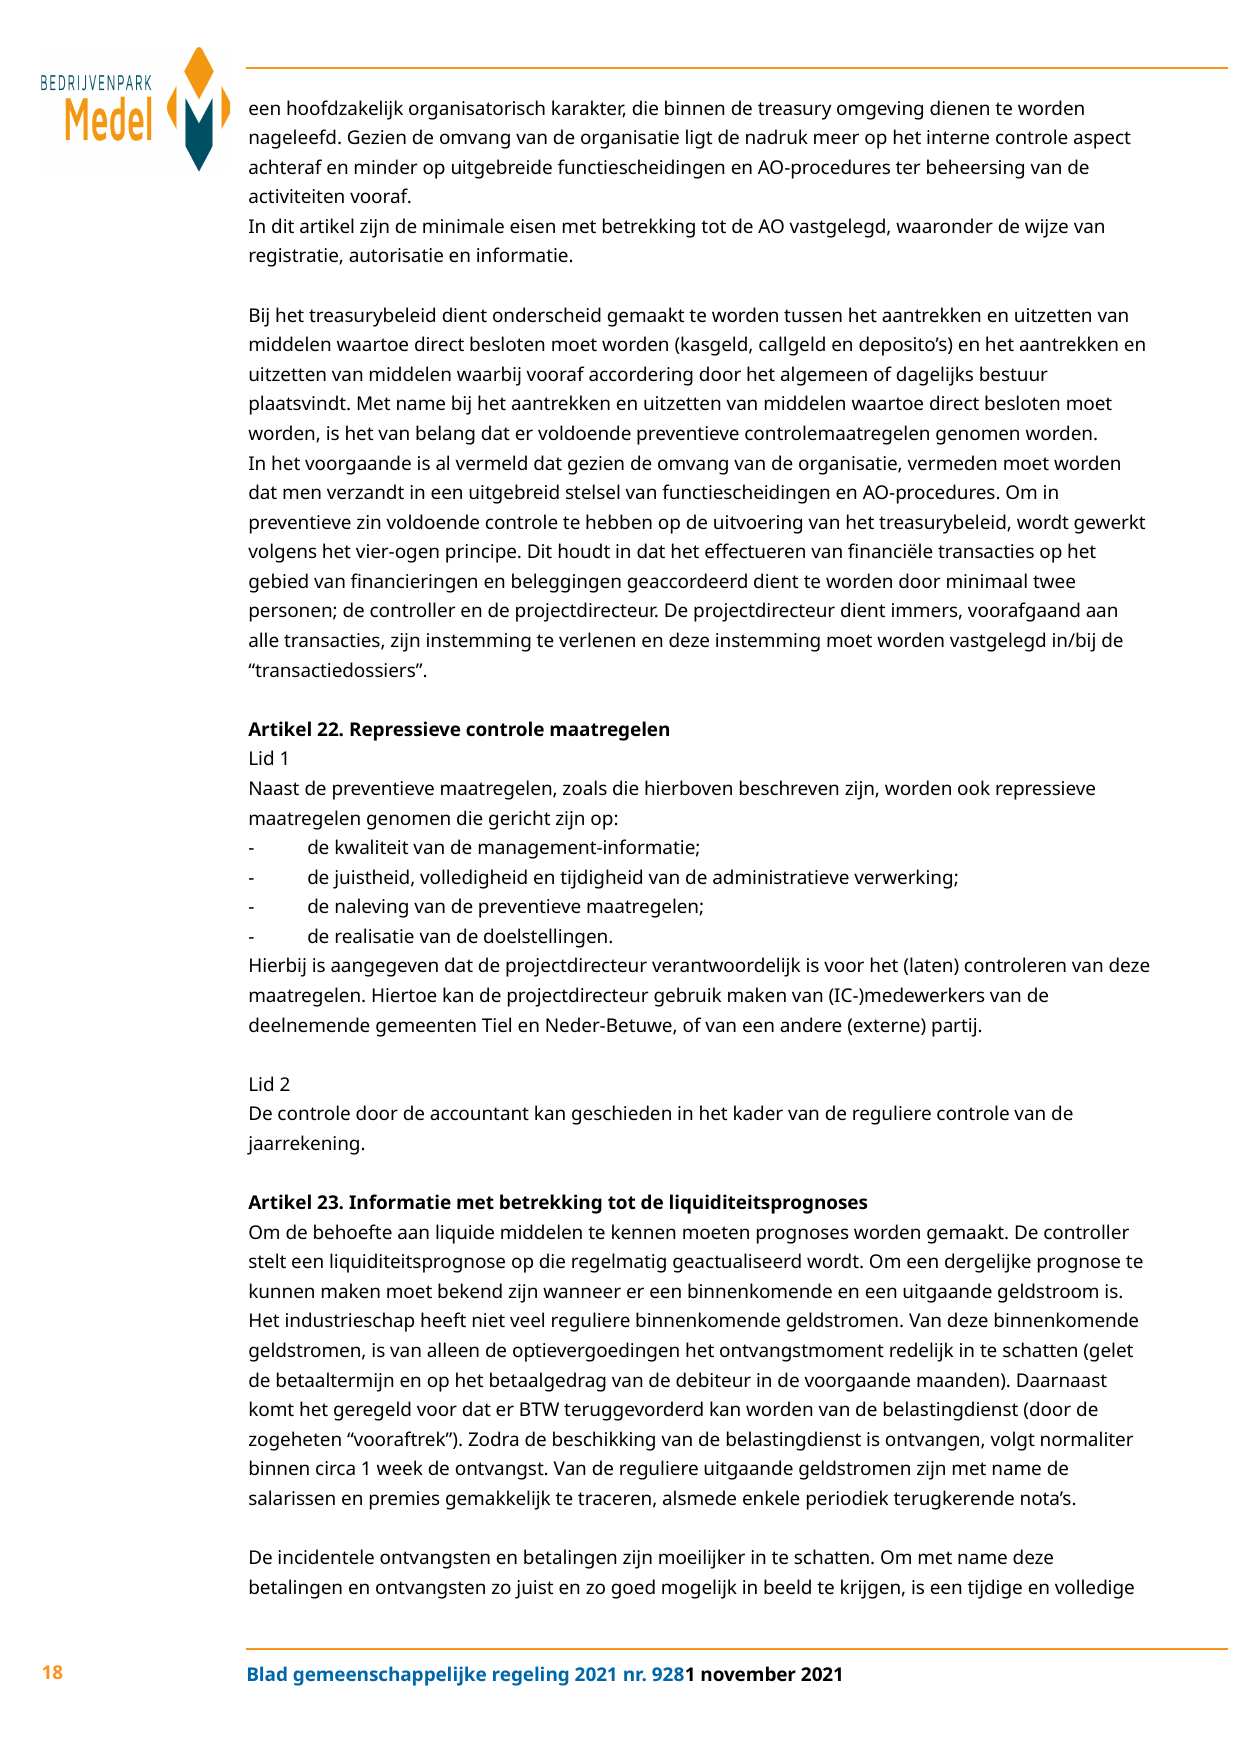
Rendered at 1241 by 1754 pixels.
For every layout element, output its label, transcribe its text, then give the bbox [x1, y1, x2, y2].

list de juistheid, volledigheid en tijdigheid van de administratieve verwerking; [248, 864, 1152, 890]
text Om de behoefte aan liquide middelen te kennen moeten prognoses worden gemaakt. De controller stelt een liquiditeitsprognose op die regelmatig geactualiseerd wordt. Om een dergelijke prognose te kunnen maken moet bekend zijn wanneer er een binnenkomende en een uitgaande geldstroom is. [248, 1219, 1152, 1304]
text Lid 1 [248, 746, 1152, 771]
text In dit artikel zijn de minimale eisen met betrekking tot de AO vastgelegd, waaronder de wijze van registratie, autorisatie en informatie. [248, 213, 1152, 268]
list de realisatie van de doelstellingen. [248, 923, 1152, 949]
text Het industrieschap heeft niet veel reguliere binnenkomende geldstromen. Van deze binnenkomende geldstromen, is van alleen de optievergoedingen het ontvangstmoment redelijk in te schatten (gelet de betaaltermijn en op het betaalgedrag van de debiteur in de voorgaande maanden). Daarnaast komt het geregeld voor dat er BTW teruggevorderd kan worden van de belastingdienst (door de zogeheten “vooraftrek”). Zodra de beschikking van de belastingdienst is ontvangen, volgt normaliter binnen circa 1 week de ontvangst. Van de reguliere uitgaande geldstromen zijn met name de salarissen en premies gemakkelijk te traceren, alsmede enkele periodiek terugkerende nota’s. [248, 1308, 1152, 1511]
text Artikel 22. Repressieve controle maatregelen [248, 716, 1152, 742]
list de naleving van de preventieve maatregelen; [248, 893, 1152, 919]
text Bij het treasurybeleid dient onderscheid gemaakt te worden tussen het aantrekken en uitzetten van middelen waartoe direct besloten moet worden (kasgeld, callgeld en deposito’s) en het aantrekken en uitzetten van middelen waarbij vooraf accordering door het algemeen of dagelijks bestuur plaatsvindt. Met name bij het aantrekken en uitzetten van middelen waartoe direct besloten moet worden, is het van belang dat er voldoende preventieve controlemaatregelen genomen worden. [248, 302, 1152, 446]
text Hierbij is aangegeven dat de projectdirecteur verantwoordelijk is voor het (laten) controleren van deze maatregelen. Hiertoe kan de projectdirecteur gebruik maken van (IC-)medewerkers van de deelnemende gemeenten Tiel en Neder-Betuwe, of van een andere (externe) partij. [248, 953, 1152, 1038]
list de kwaliteit van de management-informatie; [248, 834, 1152, 860]
text Artikel 23. Informatie met betrekking tot de liquiditeitsprognoses [248, 1189, 1152, 1215]
text In het voorgaande is al vermeld dat gezien de omvang van de organisatie, vermeden moet worden dat men verzandt in een uitgebreid stelsel van functiescheidingen en AO-procedures. Om in preventieve zin voldoende controle te hebben op de uitvoering van het treasurybeleid, wordt gewerkt volgens het vier-ogen principe. Dit houdt in dat het effectueren van financiële transacties op het gebied van financieringen en beleggingen geaccordeerd dient te worden door minimaal twee personen; de controller en de projectdirecteur. De projectdirecteur dient immers, voorafgaand aan alle transacties, zijn instemming te verlenen en deze instemming moet worden vastgelegd in/bij de “transactiedossiers”. [248, 450, 1152, 683]
text De incidentele ontvangsten en betalingen zijn moeilijker in te schatten. Om met name deze betalingen en ontvangsten zo juist en zo goed mogelijk in beeld te krijgen, is een tijdige en volledige [248, 1544, 1152, 1600]
text De controle door de accountant kan geschieden in het kader van de reguliere controle van de jaarrekening. [248, 1101, 1152, 1156]
text Lid 2 [248, 1071, 1152, 1097]
text een hoofdzakelijk organisatorisch karakter, die binnen de treasury omgeving dienen te worden nageleefd. Gezien de omvang van de organisatie ligt de nadruk meer op het interne controle aspect achteraf en minder op uitgebreide functiescheidingen en AO-procedures ter beheersing van de activiteiten vooraf. [248, 95, 1152, 209]
picture [41, 47, 231, 172]
text Naast de preventieve maatregelen, zoals die hierboven beschreven zijn, worden ook repressieve maatregelen genomen die gericht zijn op: [248, 775, 1152, 831]
